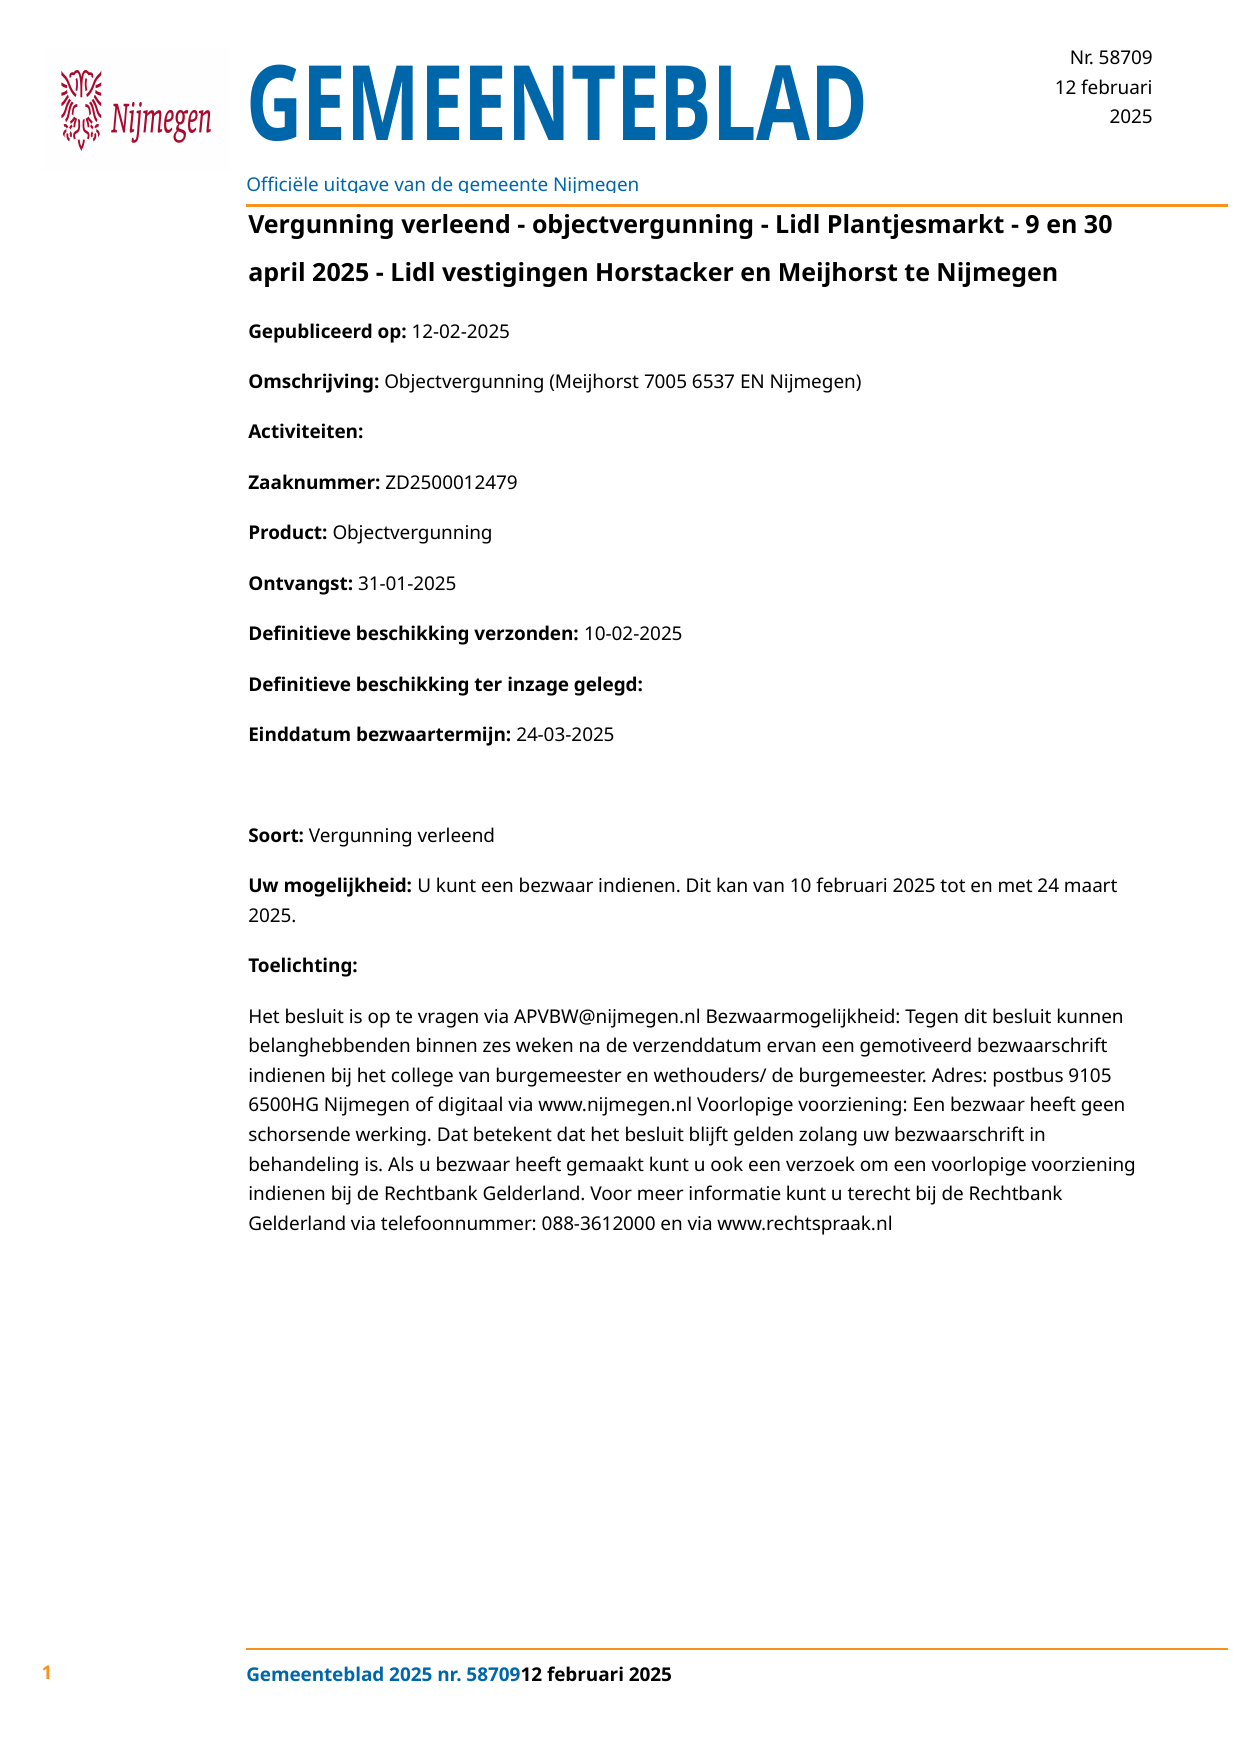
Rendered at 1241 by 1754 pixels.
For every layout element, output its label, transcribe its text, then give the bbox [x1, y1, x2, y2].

text Ontvangst: 31-01-2025 [248, 570, 1152, 596]
text Het besluit is op te vragen via APVBW@nijmegen.nl Bezwaarmogelijkheid: Tegen dit besluit kunnen belanghebbenden binnen zes weken na de verzenddatum ervan een gemotiveerd bezwaarschrift indienen bij het college van burgemeester en wethouders/ de burgemeester. Adres: postbus 9105 6500HG Nijmegen of digitaal via www.nijmegen.nl Voorlopige voorziening: Een bezwaar heeft geen schorsende werking. Dat betekent dat het besluit blijft gelden zolang uw bezwaarschrift in behandeling is. Als u bezwaar heeft gemaakt kunt u ook een verzoek om een voorlopige voorziening indienen bij de Rechtbank Gelderland. Voor meer informatie kunt u terecht bij de Rechtbank Gelderland via telefoonnummer: 088-3612000 en via www.rechtspraak.nl [248, 1003, 1152, 1236]
picture [41, 47, 231, 172]
text Einddatum bezwaartermijn: 24-03-2025 [248, 721, 1152, 747]
text Definitieve beschikking verzonden: 10-02-2025 [248, 620, 1152, 646]
text Vergunning verleend - objectvergunning - Lidl Plantjesmarkt - 9 en 30 april 2025 - Lidl vestigingen Horstacker en Meijhorst te Nijmegen [248, 207, 1152, 288]
text Uw mogelijkheid: U kunt een bezwaar indienen. Dit kan van 10 februari 2025 tot en met 24 maart 2025. [248, 872, 1152, 928]
text Toelichting: [248, 952, 1152, 978]
text Omschrijving: Objectvergunning (Meijhorst 7005 6537 EN Nijmegen) [248, 368, 1152, 394]
text Gepubliceerd op: 12-02-2025 [248, 318, 1152, 344]
text Activiteiten: [248, 419, 1152, 444]
text Soort: Vergunning verleend [248, 822, 1152, 848]
text Product: Objectvergunning [248, 519, 1152, 545]
text Definitieve beschikking ter inzage gelegd: [248, 671, 1152, 697]
text Zaaknummer: ZD2500012479 [248, 469, 1152, 495]
